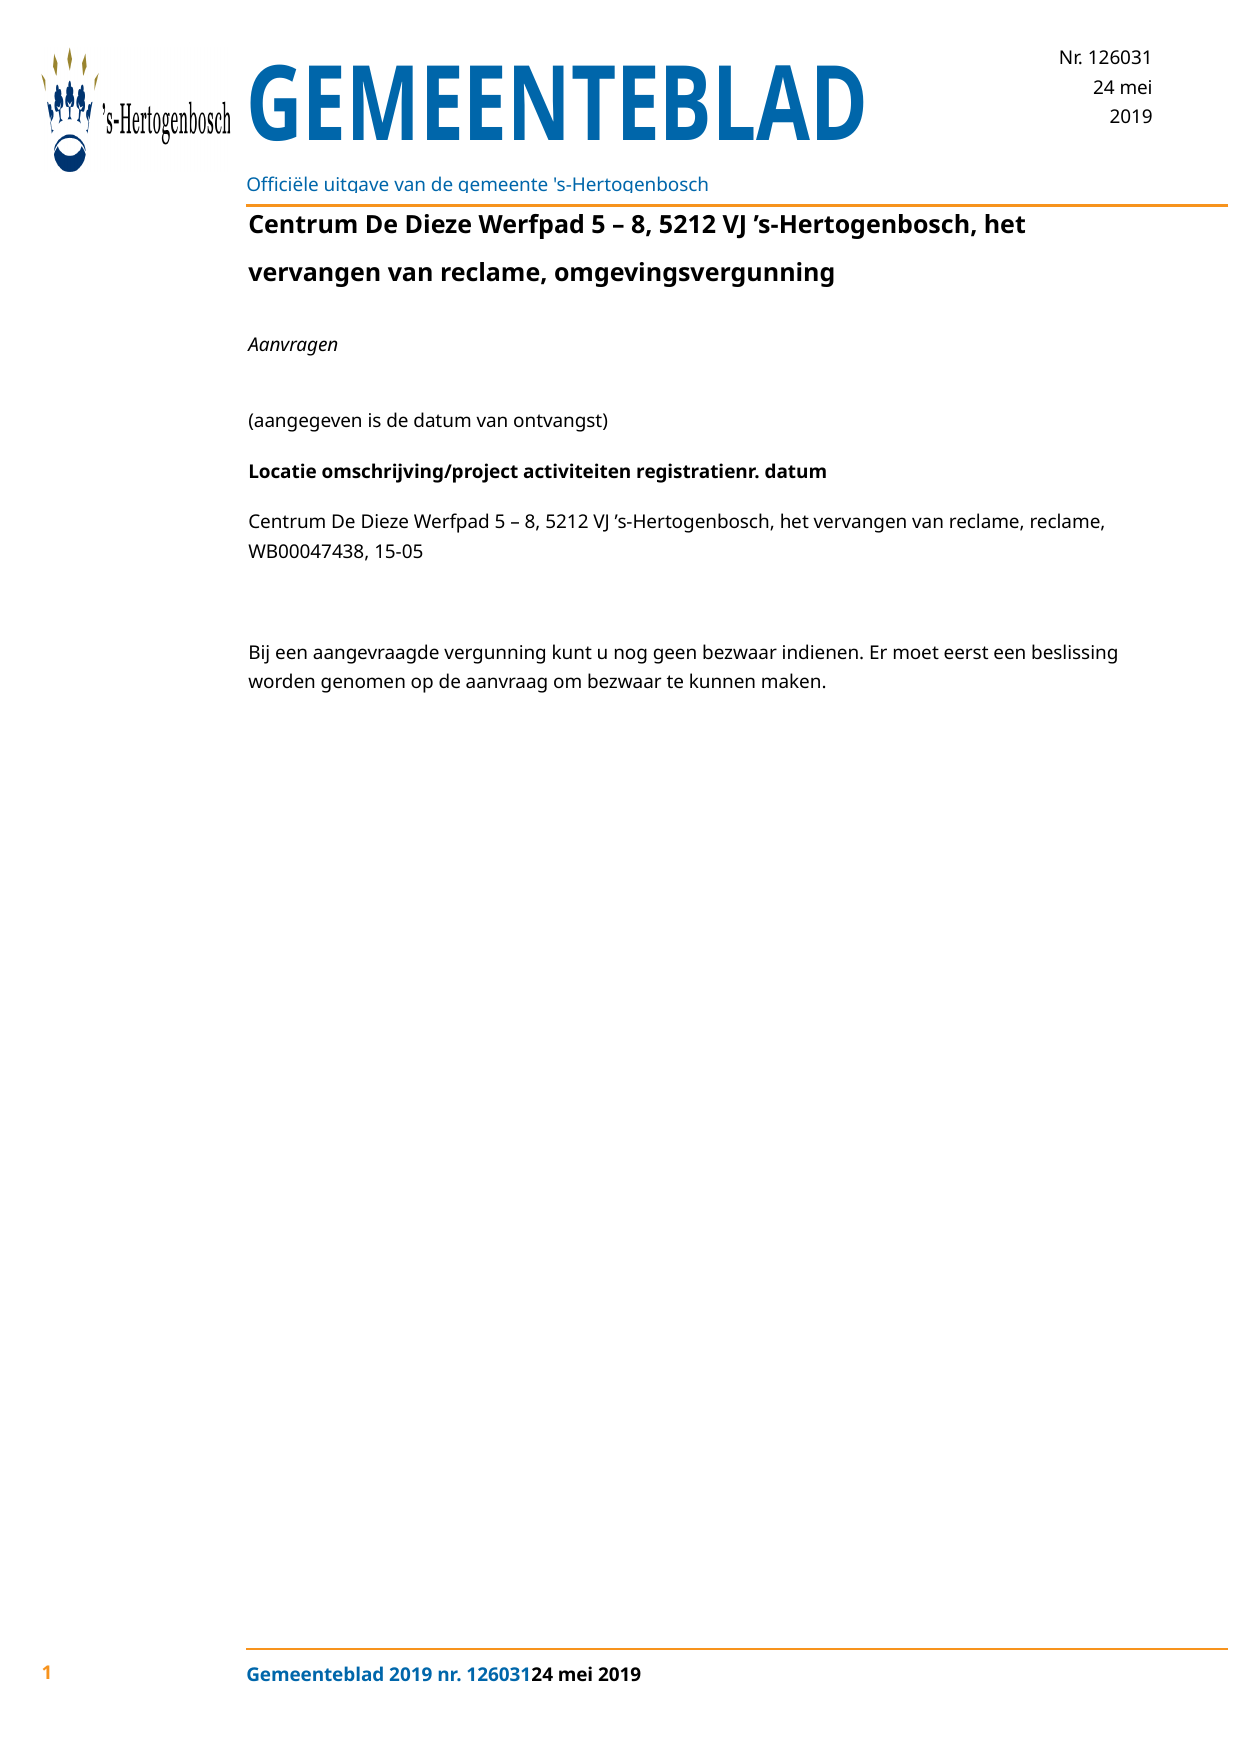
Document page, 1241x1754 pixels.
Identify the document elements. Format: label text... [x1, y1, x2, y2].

text Centrum De Dieze Werfpad 5 – 8, 5212 VJ ’s-Hertogenbosch, het vervangen van reclame, omgevingsvergunning [248, 207, 1152, 288]
text Locatie omschrijving/project activiteiten registratienr. datum [248, 458, 1152, 484]
text Bij een aangevraagde vergunning kunt u nog geen bezwaar indienen. Er moet eerst een beslissing worden genomen op de aanvraag om bezwaar te kunnen maken. [248, 639, 1152, 694]
text Centrum De Dieze Werfpad 5 – 8, 5212 VJ ’s-Hertogenbosch, het vervangen van reclame, reclame, WB00047438, 15-05 [248, 508, 1152, 564]
text Aanvragen [248, 331, 1152, 357]
text (aangegeven is de datum van ontvangst) [248, 408, 1152, 433]
picture [41, 47, 231, 172]
